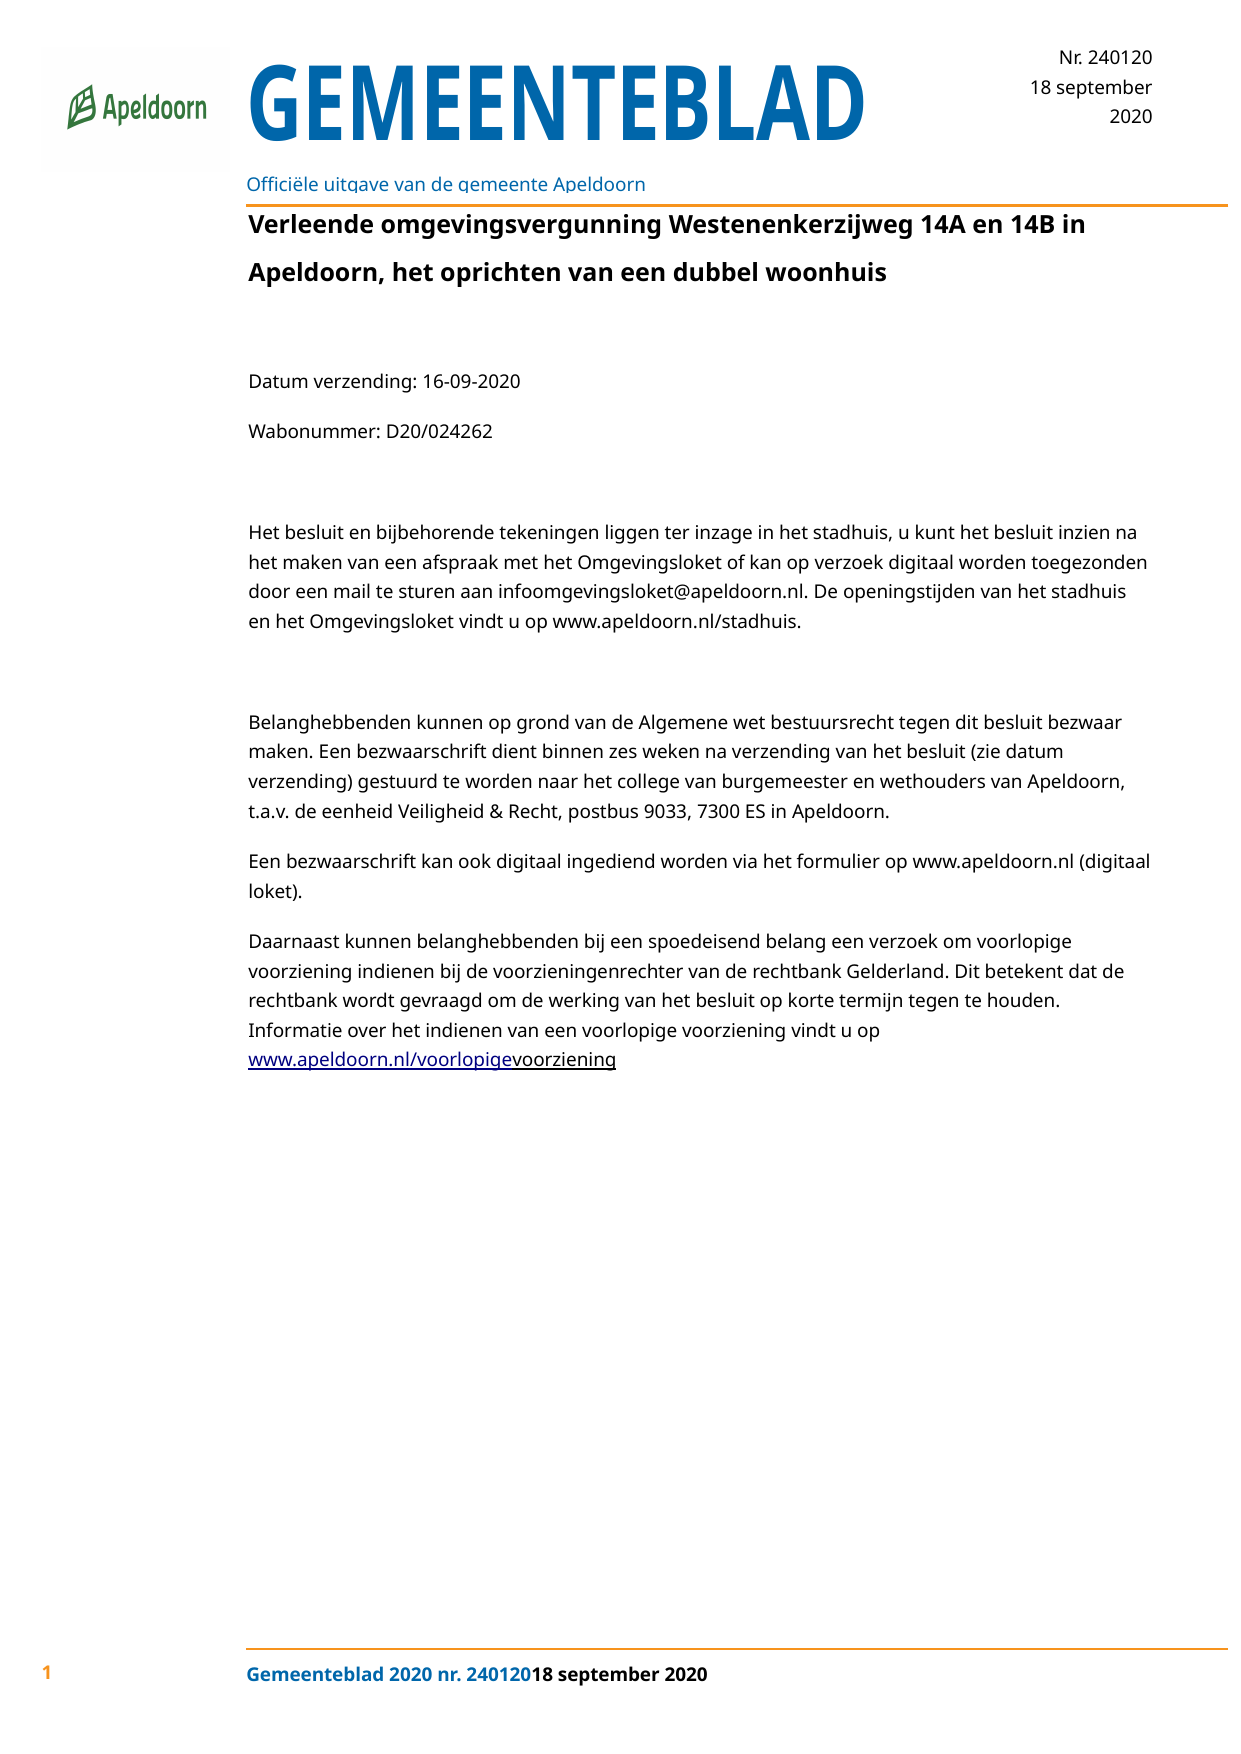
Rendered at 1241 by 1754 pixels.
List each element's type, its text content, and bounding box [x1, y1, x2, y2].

text Datum verzending: 16-09-2020 [248, 368, 1152, 394]
text Belanghebbenden kunnen op grond van de Algemene wet bestuursrecht tegen dit besluit bezwaar maken. Een bezwaarschrift dient binnen zes weken na verzending van het besluit (zie datum verzending) gestuurd te worden naar het college van burgemeester en wethouders van Apeldoorn, t.a.v. de eenheid Veiligheid & Recht, postbus 9033, 7300 ES in Apeldoorn. [248, 709, 1152, 824]
picture [41, 47, 231, 172]
text Wabonummer: D20/024262 [248, 419, 1152, 444]
text Het besluit en bijbehorende tekeningen liggen ter inzage in het stadhuis, u kunt het besluit inzien na het maken van een afspraak met het Omgevingsloket of kan op verzoek digitaal worden toegezonden door een mail te sturen aan infoomgevingsloket@apeldoorn.nl. De openingstijden van het stadhuis en het Omgevingsloket vindt u op www.apeldoorn.nl/stadhuis. [248, 519, 1152, 634]
text Verleende omgevingsvergunning Westenenkerzijweg 14A en 14B in Apeldoorn, het oprichten van een dubbel woonhuis [248, 207, 1152, 288]
text Een bezwaarschrift kan ook digitaal ingediend worden via het formulier op www.apeldoorn.nl (digitaal loket). [248, 848, 1152, 904]
text Daarnaast kunnen belanghebbenden bij een spoedeisend belang een verzoek om voorlopige voorziening indienen bij de voorzieningenrechter van de rechtbank Gelderland. Dit betekent dat de rechtbank wordt gevraagd om de werking van het besluit op korte termijn tegen te houden. Informatie over het indienen van een voorlopige voorziening vindt u op www.apeldoorn.nl/voorlopigevoorziening [248, 928, 1152, 1072]
